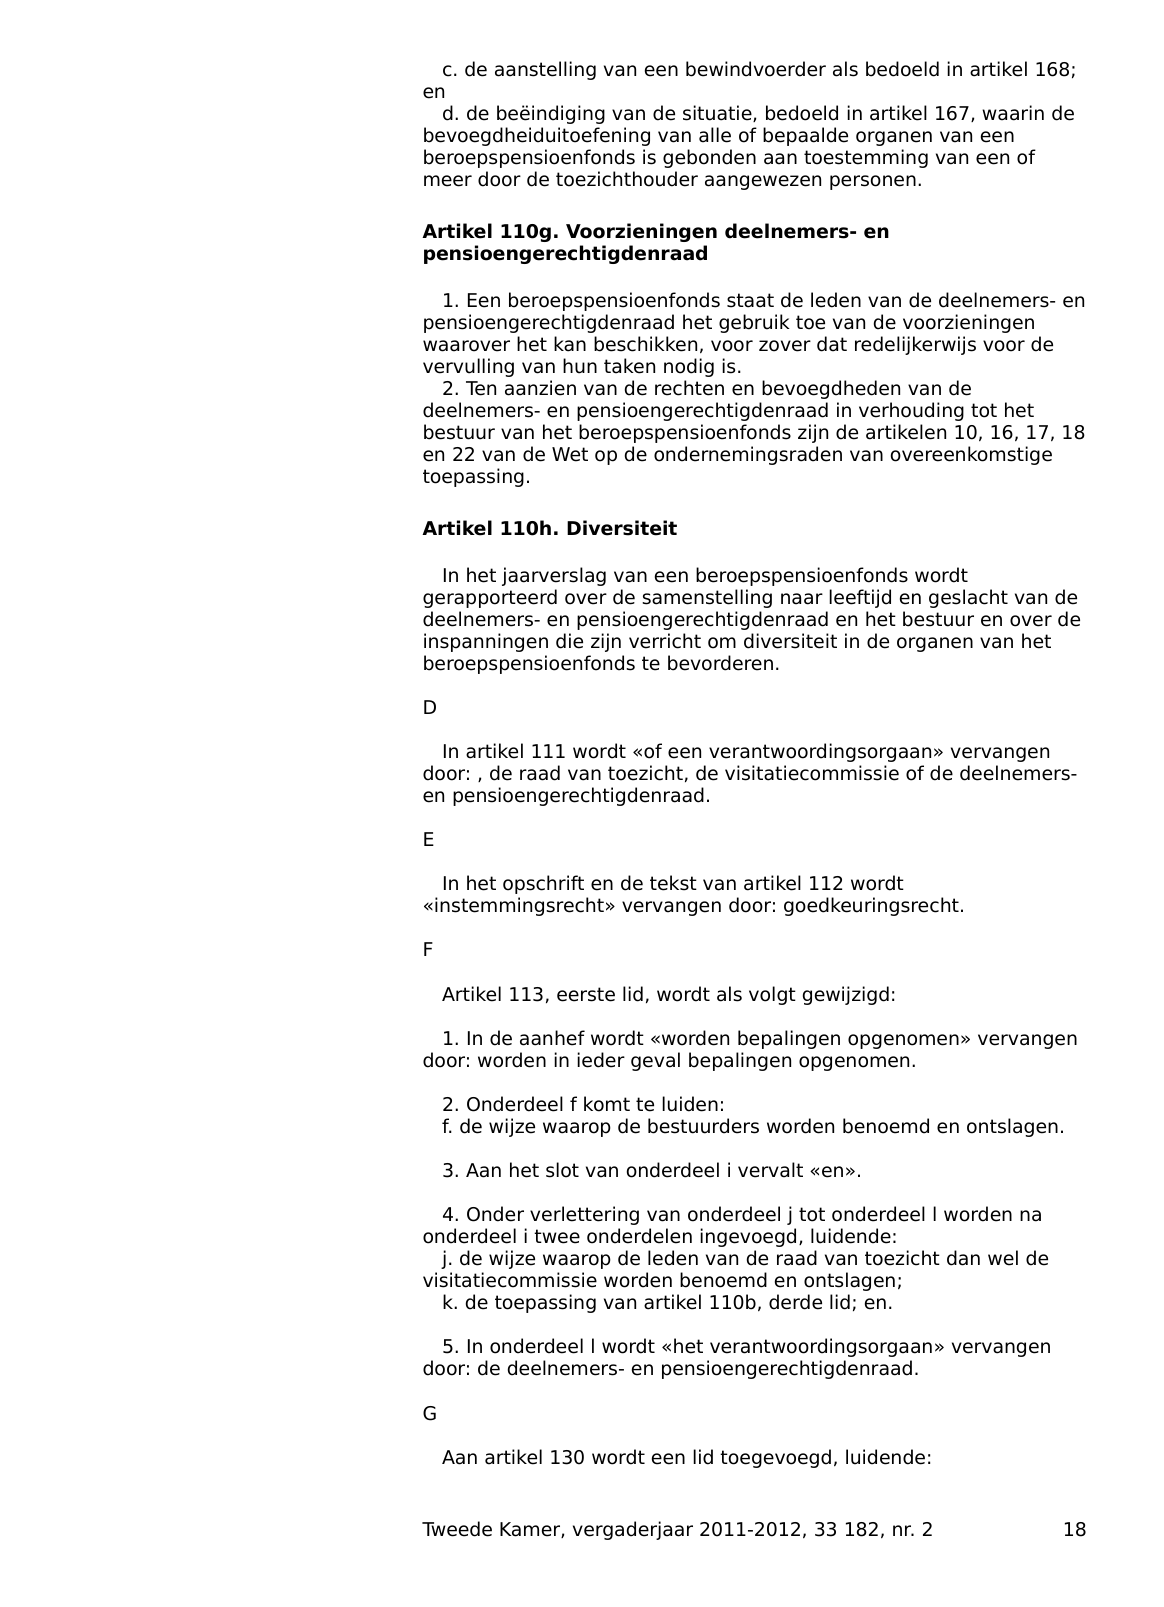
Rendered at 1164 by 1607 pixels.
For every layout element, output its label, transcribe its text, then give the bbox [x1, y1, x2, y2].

text d. de beëindiging van de situatie, bedoeld in artikel 167, waarin de bevoegdheiduitoefening van alle of bepaalde organen van een beroepspensioenfonds is gebonden aan toestemming van een of meer door de toezichthouder aangewezen personen. [422, 103, 1087, 191]
text 3. Aan het slot van onderdeel i vervalt «en». [422, 1160, 1087, 1182]
text In artikel 111 wordt «of een verantwoordingsorgaan» vervangen door: , de raad van toezicht, de visitatiecommissie of de deelnemers- en pensioengerechtigdenraad. [422, 741, 1087, 807]
text In het opschrift en de tekst van artikel 112 wordt «instemmingsrecht» vervangen door: goedkeuringsrecht. [422, 873, 1087, 917]
text D [422, 697, 1087, 719]
text Artikel 113, eerste lid, wordt als volgt gewijzigd: [422, 983, 1087, 1006]
subtitle Artikel 110g. Voorzieningen deelnemers- en pensioengerechtigdenraad [422, 221, 1087, 265]
text j. de wijze waarop de leden van de raad van toezicht dan wel de visitatiecommissie worden benoemd en ontslagen; [422, 1248, 1087, 1292]
text 1. Een beroepspensioenfonds staat de leden van de deelnemers- en pensioengerechtigdenraad het gebruik toe van de voorzieningen waarover het kan beschikken, voor zover dat redelijkerwijs voor de vervulling van hun taken nodig is. [422, 290, 1087, 378]
text G [422, 1402, 1087, 1424]
text c. de aanstelling van een bewindvoerder als bedoeld in artikel 168; en [422, 59, 1087, 103]
text 4. Onder verlettering van onderdeel j tot onderdeel l worden na onderdeel i twee onderdelen ingevoegd, luidende: [422, 1204, 1087, 1248]
subtitle Artikel 110h. Diversiteit [422, 518, 1087, 540]
text k. de toepassing van artikel 110b, derde lid; en. [422, 1292, 1087, 1314]
text 2. Ten aanzien van de rechten en bevoegdheden van de deelnemers- en pensioengerechtigdenraad in verhouding tot het bestuur van het beroepspensioenfonds zijn de artikelen 10, 16, 17, 18 en 22 van de Wet op de ondernemingsraden van overeenkomstige toepassing. [422, 378, 1087, 488]
text f. de wijze waarop de bestuurders worden benoemd en ontslagen. [422, 1116, 1087, 1138]
text 2. Onderdeel f komt te luiden: [422, 1094, 1087, 1116]
text F [422, 939, 1087, 961]
text In het jaarverslag van een beroepspensioenfonds wordt gerapporteerd over de samenstelling naar leeftijd en geslacht van de deelnemers- en pensioengerechtigdenraad en het bestuur en over de inspanningen die zijn verricht om diversiteit in de organen van het beroepspensioenfonds te bevorderen. [422, 565, 1087, 674]
text E [422, 829, 1087, 851]
text 5. In onderdeel l wordt «het verantwoordingsorgaan» vervangen door: de deelnemers- en pensioengerechtigdenraad. [422, 1336, 1087, 1380]
text 1. In de aanhef wordt «worden bepalingen opgenomen» vervangen door: worden in ieder geval bepalingen opgenomen. [422, 1028, 1087, 1072]
text Aan artikel 130 wordt een lid toegevoegd, luidende: [422, 1447, 1087, 1468]
